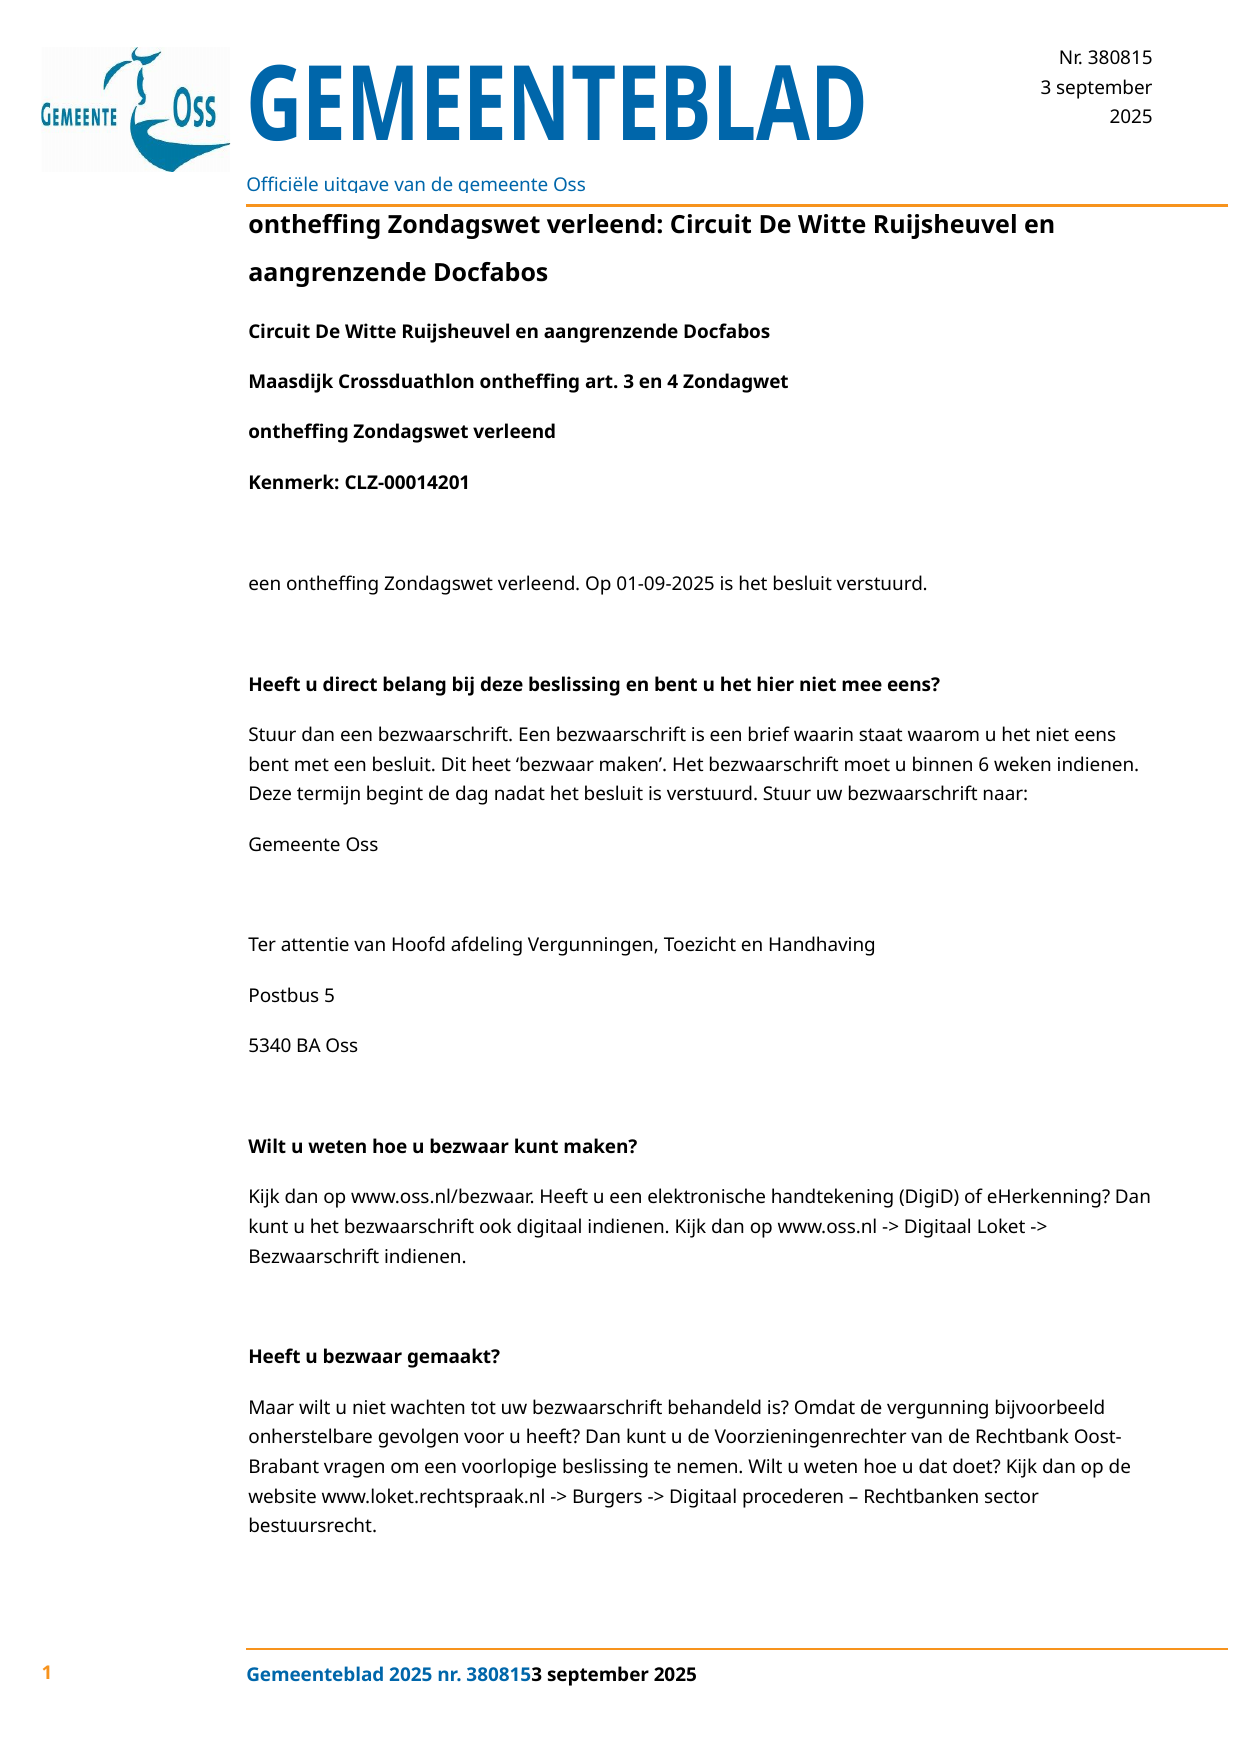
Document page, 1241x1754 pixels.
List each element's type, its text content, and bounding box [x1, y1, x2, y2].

text een ontheffing Zondagswet verleend. Op 01-09-2025 is het besluit verstuurd. [248, 570, 1152, 596]
text Ter attentie van Hoofd afdeling Vergunningen, Toezicht en Handhaving [248, 932, 1152, 957]
text Heeft u bezwaar gemaakt? [248, 1344, 1152, 1369]
text Stuur dan een bezwaarschrift. Een bezwaarschrift is een brief waarin staat waarom u het niet eens bent met een besluit. Dit heet ‘bezwaar maken’. Het bezwaarschrift moet u binnen 6 weken indienen. Deze termijn begint de dag nadat het besluit is verstuurd. Stuur uw bezwaarschrift naar: [248, 721, 1152, 806]
text Wilt u weten hoe u bezwaar kunt maken? [248, 1133, 1152, 1159]
text Kijk dan op www.oss.nl/bezwaar. Heeft u een elektronische handtekening (DigiD) of eHerkenning? Dan kunt u het bezwaarschrift ook digitaal indienen. Kijk dan op www.oss.nl -> Digitaal Loket -> Bezwaarschrift indienen. [248, 1184, 1152, 1269]
text Gemeente Oss [248, 831, 1152, 857]
text Maar wilt u niet wachten tot uw bezwaarschrift behandeld is? Omdat de vergunning bijvoorbeeld onherstelbare gevolgen voor u heeft? Dan kunt u de Voorzieningenrechter van de Rechtbank Oost-Brabant vragen om een voorlopige beslissing te nemen. Wilt u weten hoe u dat doet? Kijk dan op de website www.loket.rechtspraak.nl -> Burgers -> Digitaal procederen – Rechtbanken sector bestuursrecht. [248, 1394, 1152, 1538]
text Heeft u direct belang bij deze beslissing en bent u het hier niet mee eens? [248, 671, 1152, 697]
text ontheffing Zondagswet verleend [248, 419, 1152, 444]
text Circuit De Witte Ruijsheuvel en aangrenzende Docfabos [248, 318, 1152, 344]
text Kenmerk: CLZ-00014201 [248, 469, 1152, 495]
text 5340 BA Oss [248, 1032, 1152, 1058]
picture [41, 47, 231, 172]
text ontheffing Zondagswet verleend: Circuit De Witte Ruijsheuvel en aangrenzende Docfabos [248, 207, 1152, 288]
text Postbus 5 [248, 982, 1152, 1008]
text Maasdijk Crossduathlon ontheffing art. 3 en 4 Zondagwet [248, 368, 1152, 394]
